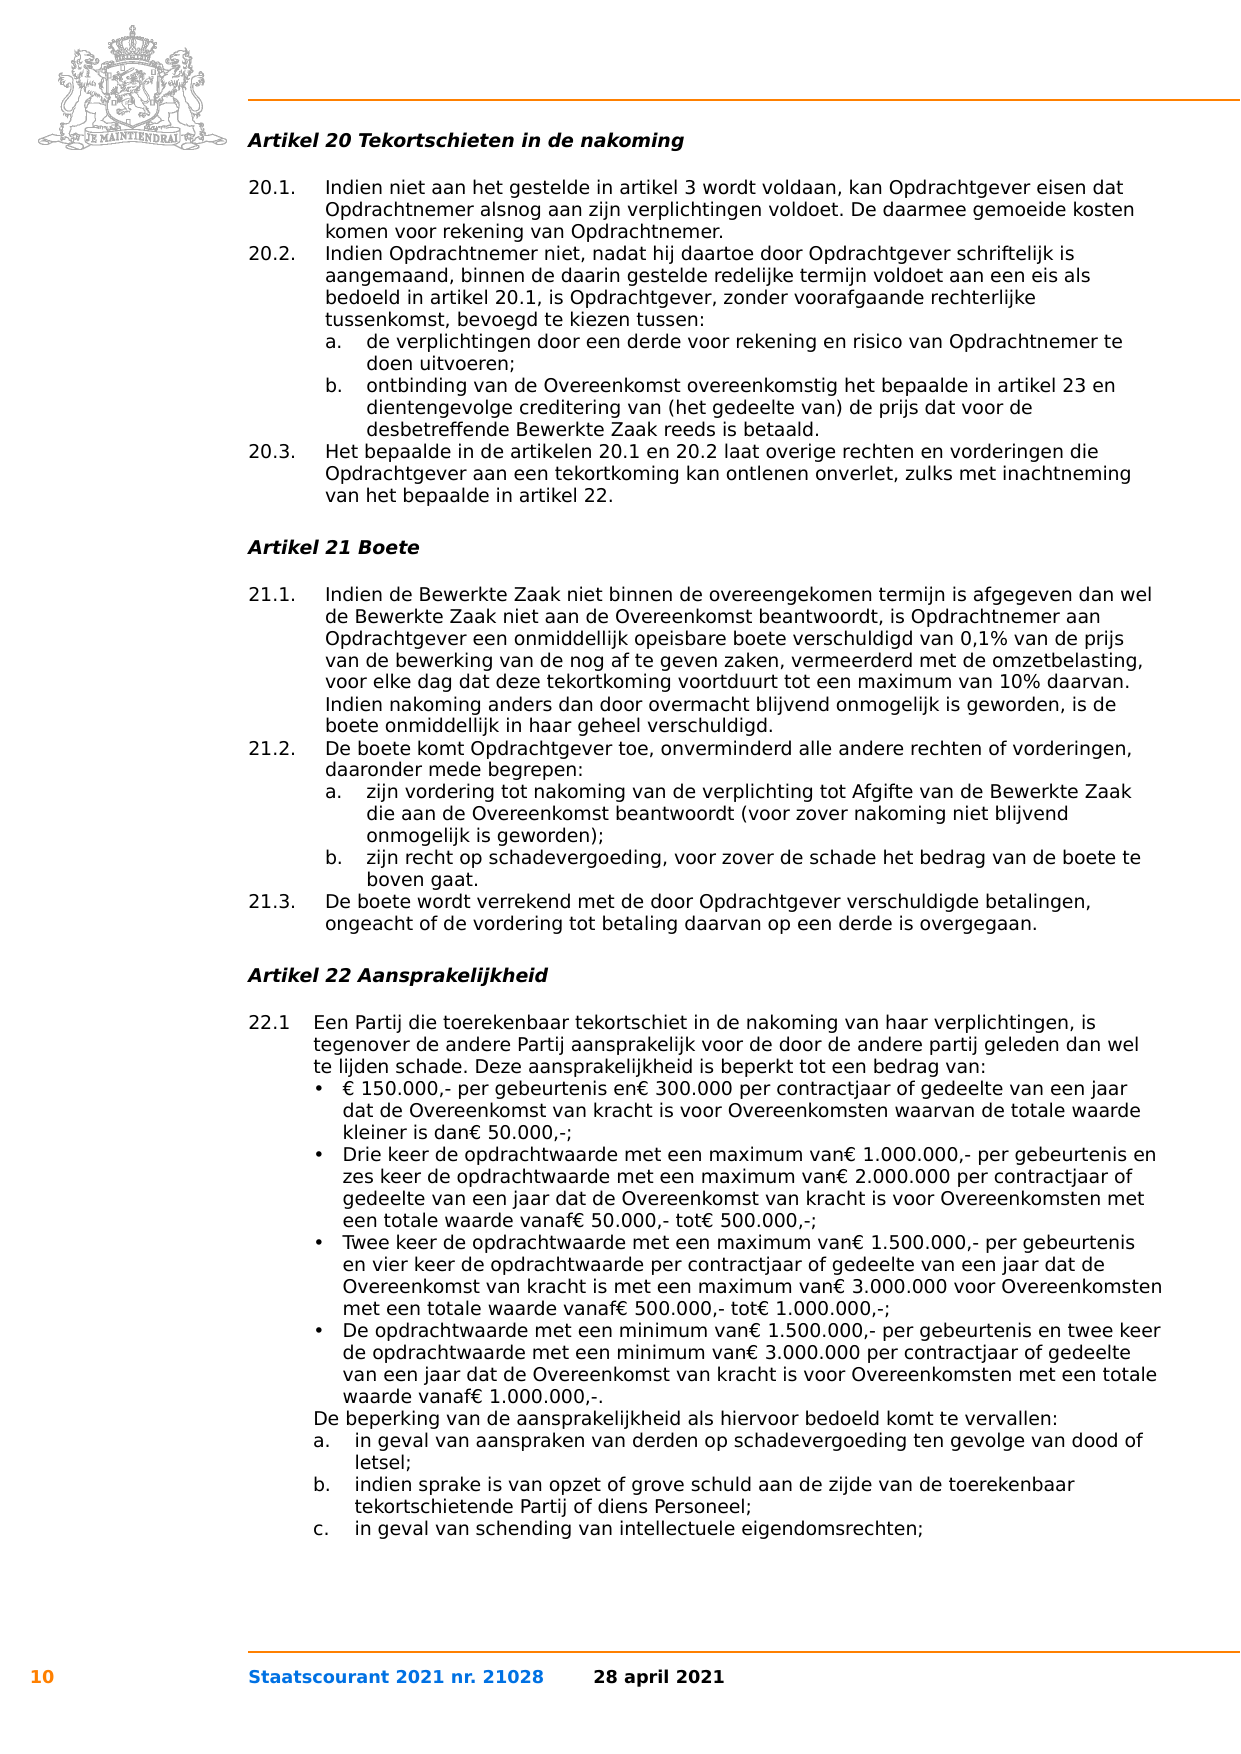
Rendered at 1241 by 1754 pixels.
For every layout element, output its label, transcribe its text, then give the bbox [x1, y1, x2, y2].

text De beperking van de aansprakelijkheid als hiervoor bedoeld komt te vervallen: [313, 1408, 1163, 1430]
text a. zijn vordering tot nakoming van de verplichting tot Afgifte van de Bewerkte Zaak die aan de Overeenkomst beantwoordt (voor zover nakoming niet blijvend onmogelijk is geworden); [325, 781, 1163, 847]
text a. de verplichtingen door een derde voor rekening en risico van Opdrachtnemer te doen uitvoeren; [325, 331, 1163, 375]
text • De opdrachtwaarde met een minimum van€ 1.500.000,- per gebeurtenis en twee keer de opdrachtwaarde met een minimum van€ 3.000.000 per contractjaar of gedeelte van een jaar dat de Overeenkomst van kracht is voor Overeenkomsten met een totale waarde vanaf€ 1.000.000,-. [313, 1320, 1163, 1408]
text • Twee keer de opdrachtwaarde met een maximum van€ 1.500.000,- per gebeurtenis en vier keer de opdrachtwaarde per contractjaar of gedeelte van een jaar dat de Overeenkomst van kracht is met een maximum van€ 3.000.000 voor Overeenkomsten met een totale waarde vanaf€ 500.000,- tot€ 1.000.000,-; [313, 1232, 1163, 1320]
subtitle Artikel 22 Aansprakelijkheid [248, 965, 1163, 987]
text • Drie keer de opdrachtwaarde met een maximum van€ 1.000.000,- per gebeurtenis en zes keer de opdrachtwaarde met een maximum van€ 2.000.000 per contractjaar of gedeelte van een jaar dat de Overeenkomst van kracht is voor Overeenkomsten met een totale waarde vanaf€ 50.000,- tot€ 500.000,-; [313, 1144, 1163, 1232]
subtitle Artikel 21 Boete [248, 537, 1163, 558]
text • € 150.000,- per gebeurtenis en€ 300.000 per contractjaar of gedeelte van een jaar dat de Overeenkomst van kracht is voor Overeenkomsten waarvan de totale waarde kleiner is dan€ 50.000,-; [313, 1078, 1163, 1144]
picture [38, 25, 227, 150]
text b. indien sprake is van opzet of grove schuld aan de zijde van de toerekenbaar tekortschietende Partij of diens Personeel; [313, 1474, 1163, 1518]
text 21.2. De boete komt Opdrachtgever toe, onverminderd alle andere rechten of vorderingen, daaronder mede begrepen: [248, 737, 1163, 781]
text c. in geval van schending van intellectuele eigendomsrechten; [313, 1518, 1163, 1540]
text b. ontbinding van de Overeenkomst overeenkomstig het bepaalde in artikel 23 en dientengevolge creditering van (het gedeelte van) de prijs dat voor de desbetreffende Bewerkte Zaak reeds is betaald. [325, 375, 1163, 441]
text 20.1. Indien niet aan het gestelde in artikel 3 wordt voldaan, kan Opdrachtgever eisen dat Opdrachtnemer alsnog aan zijn verplichtingen voldoet. De daarmee gemoeide kosten komen voor rekening van Opdrachtnemer. [248, 177, 1163, 243]
subtitle Artikel 20 Tekortschieten in de nakoming [248, 130, 1163, 152]
text 21.1. Indien de Bewerkte Zaak niet binnen de overeengekomen termijn is afgegeven dan wel de Bewerkte Zaak niet aan de Overeenkomst beantwoordt, is Opdrachtnemer aan Opdrachtgever een onmiddellijk opeisbare boete verschuldigd van 0,1% van de prijs van de bewerking van de nog af te geven zaken, vermeerderd met de omzetbelasting, voor elke dag dat deze tekortkoming voortduurt tot een maximum van 10% daarvan. Indien nakoming anders dan door overmacht blijvend onmogelijk is geworden, is de boete onmiddellijk in haar geheel verschuldigd. [248, 583, 1163, 737]
text 20.3. Het bepaalde in de artikelen 20.1 en 20.2 laat overige rechten en vorderingen die Opdrachtgever aan een tekortkoming kan ontlenen onverlet, zulks met inachtneming van het bepaalde in artikel 22. [248, 441, 1163, 507]
text 21.3. De boete wordt verrekend met de door Opdrachtgever verschuldigde betalingen, ongeacht of de vordering tot betaling daarvan op een derde is overgegaan. [248, 891, 1163, 935]
text a. in geval van aanspraken van derden op schadevergoeding ten gevolge van dood of letsel; [313, 1430, 1163, 1474]
text 20.2. Indien Opdrachtnemer niet, nadat hij daartoe door Opdrachtgever schriftelijk is aangemaand, binnen de daarin gestelde redelijke termijn voldoet aan een eis als bedoeld in artikel 20.1, is Opdrachtgever, zonder voorafgaande rechterlijke tussenkomst, bevoegd te kiezen tussen: [248, 243, 1163, 331]
text b. zijn recht op schadevergoeding, voor zover de schade het bedrag van de boete te boven gaat. [325, 847, 1163, 891]
text 22.1 Een Partij die toerekenbaar tekortschiet in de nakoming van haar verplichtingen, is tegenover de andere Partij aansprakelijk voor de door de andere partij geleden dan wel te lijden schade. Deze aansprakelijkheid is beperkt tot een bedrag van: [248, 1012, 1163, 1078]
